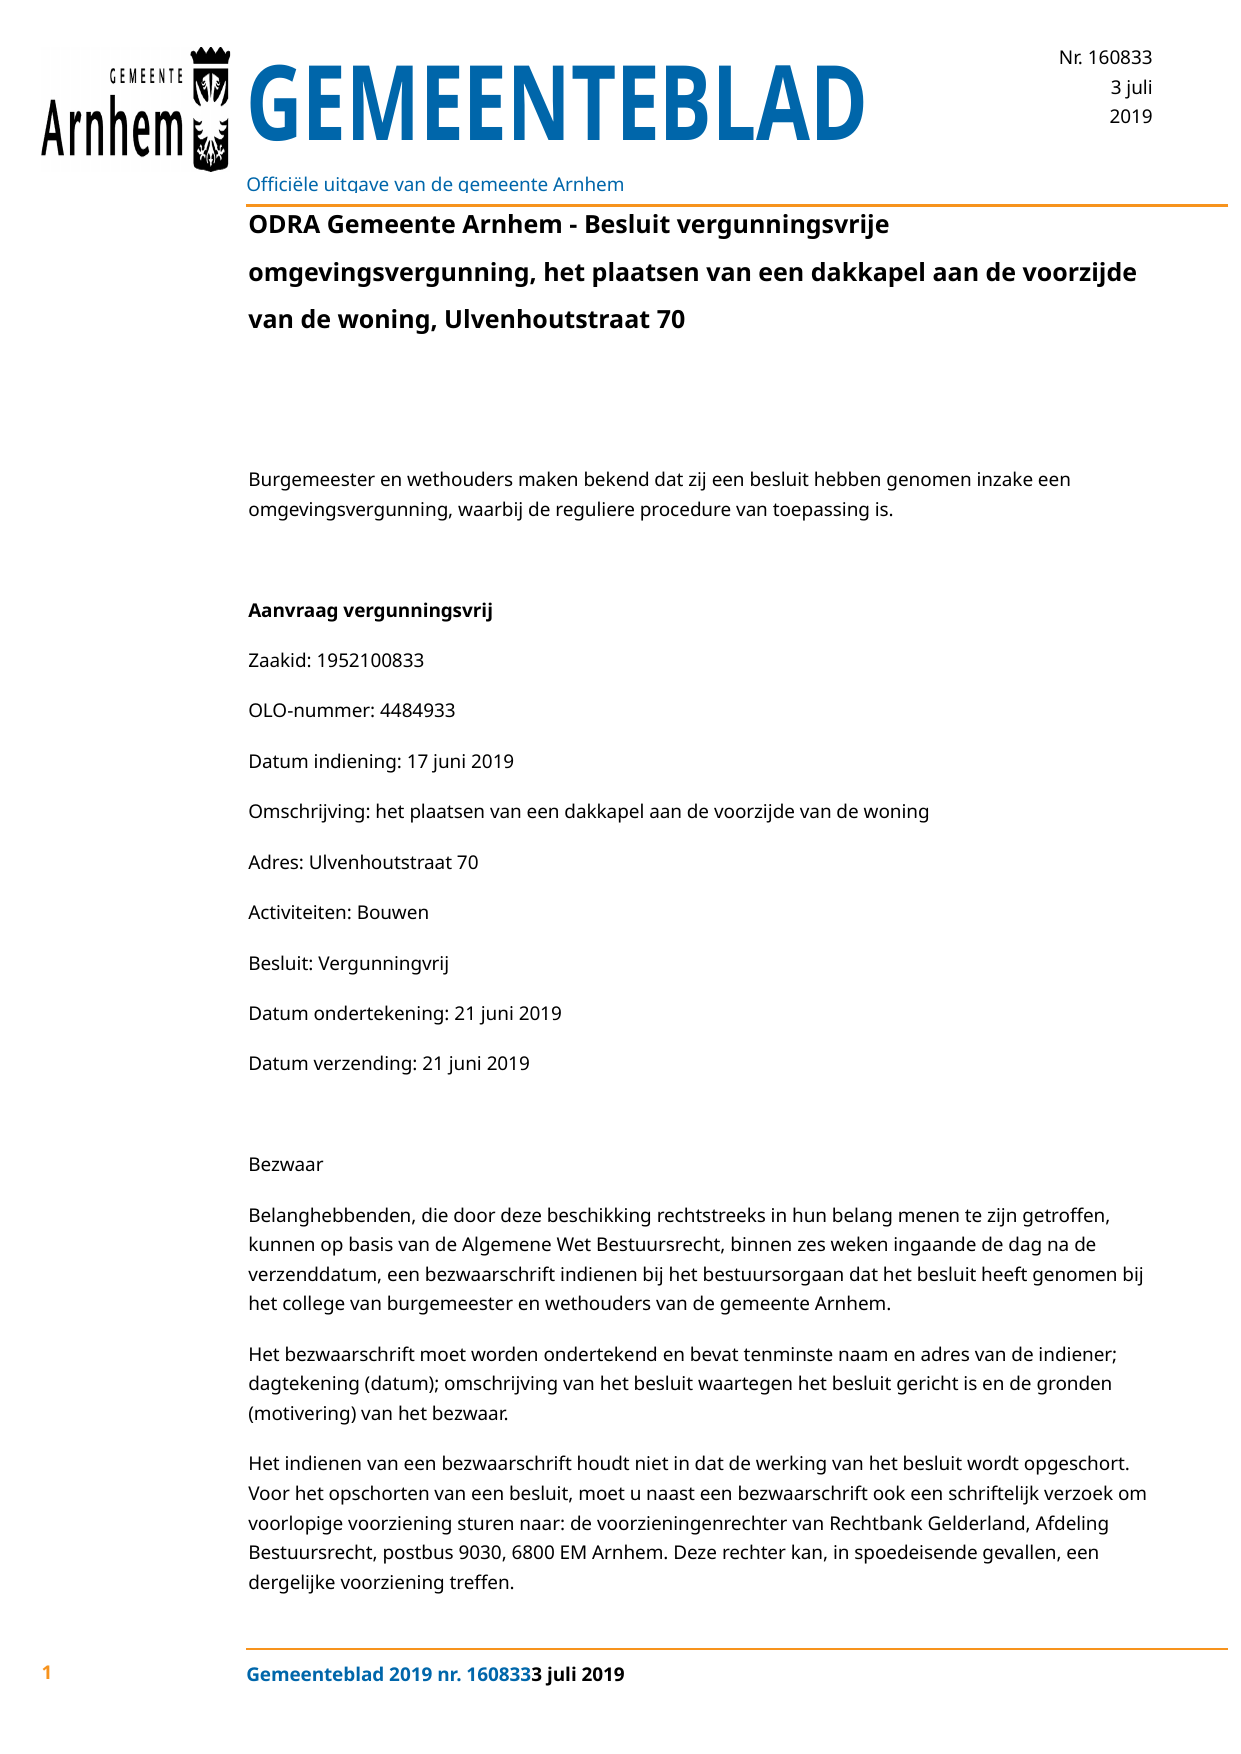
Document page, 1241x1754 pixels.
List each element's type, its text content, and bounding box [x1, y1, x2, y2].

text Aanvraag vergunningsvrij [248, 597, 1152, 622]
text Bezwaar [248, 1151, 1152, 1177]
text Activiteiten: Bouwen [248, 899, 1152, 925]
text Datum indiening: 17 juni 2019 [248, 748, 1152, 774]
text Het indienen van een bezwaarschrift houdt niet in dat de werking van het besluit wordt opgeschort. Voor het opschorten van een besluit, moet u naast een bezwaarschrift ook een schriftelijk verzoek om voorlopige voorziening sturen naar: de voorzieningenrechter van Rechtbank Gelderland, Afdeling Bestuursrecht, postbus 9030, 6800 EM Arnhem. Deze rechter kan, in spoedeisende gevallen, een dergelijke voorziening treffen. [248, 1451, 1152, 1594]
text OLO-nummer: 4484933 [248, 698, 1152, 723]
text Adres: Ulvenhoutstraat 70 [248, 849, 1152, 874]
text Datum verzending: 21 juni 2019 [248, 1051, 1152, 1076]
text Het bezwaarschrift moet worden ondertekend en bevat tenminste naam en adres van de indiener; dagtekening (datum); omschrijving van het besluit waartegen het besluit gericht is en de gronden (motivering) van het bezwaar. [248, 1341, 1152, 1426]
text Zaakid: 1952100833 [248, 647, 1152, 673]
text Belanghebbenden, die door deze beschikking rechtstreeks in hun belang menen te zijn getroffen, kunnen op basis van de Algemene Wet Bestuursrecht, binnen zes weken ingaande de dag na de verzenddatum, een bezwaarschrift indienen bij het bestuursorgaan dat het besluit heeft genomen bij het college van burgemeester en wethouders van de gemeente Arnhem. [248, 1202, 1152, 1316]
text Omschrijving: het plaatsen van een dakkapel aan de voorzijde van de woning [248, 798, 1152, 824]
text Datum ondertekening: 21 juni 2019 [248, 1000, 1152, 1026]
text Besluit: Vergunningvrij [248, 950, 1152, 975]
picture [41, 47, 231, 172]
text ODRA Gemeente Arnhem - Besluit vergunningsvrije omgevingsvergunning, het plaatsen van een dakkapel aan de voorzijde van de woning, Ulvenhoutstraat 70 [248, 207, 1152, 336]
text Burgemeester en wethouders maken bekend dat zij een besluit hebben genomen inzake een omgevingsvergunning, waarbij de reguliere procedure van toepassing is. [248, 466, 1152, 522]
